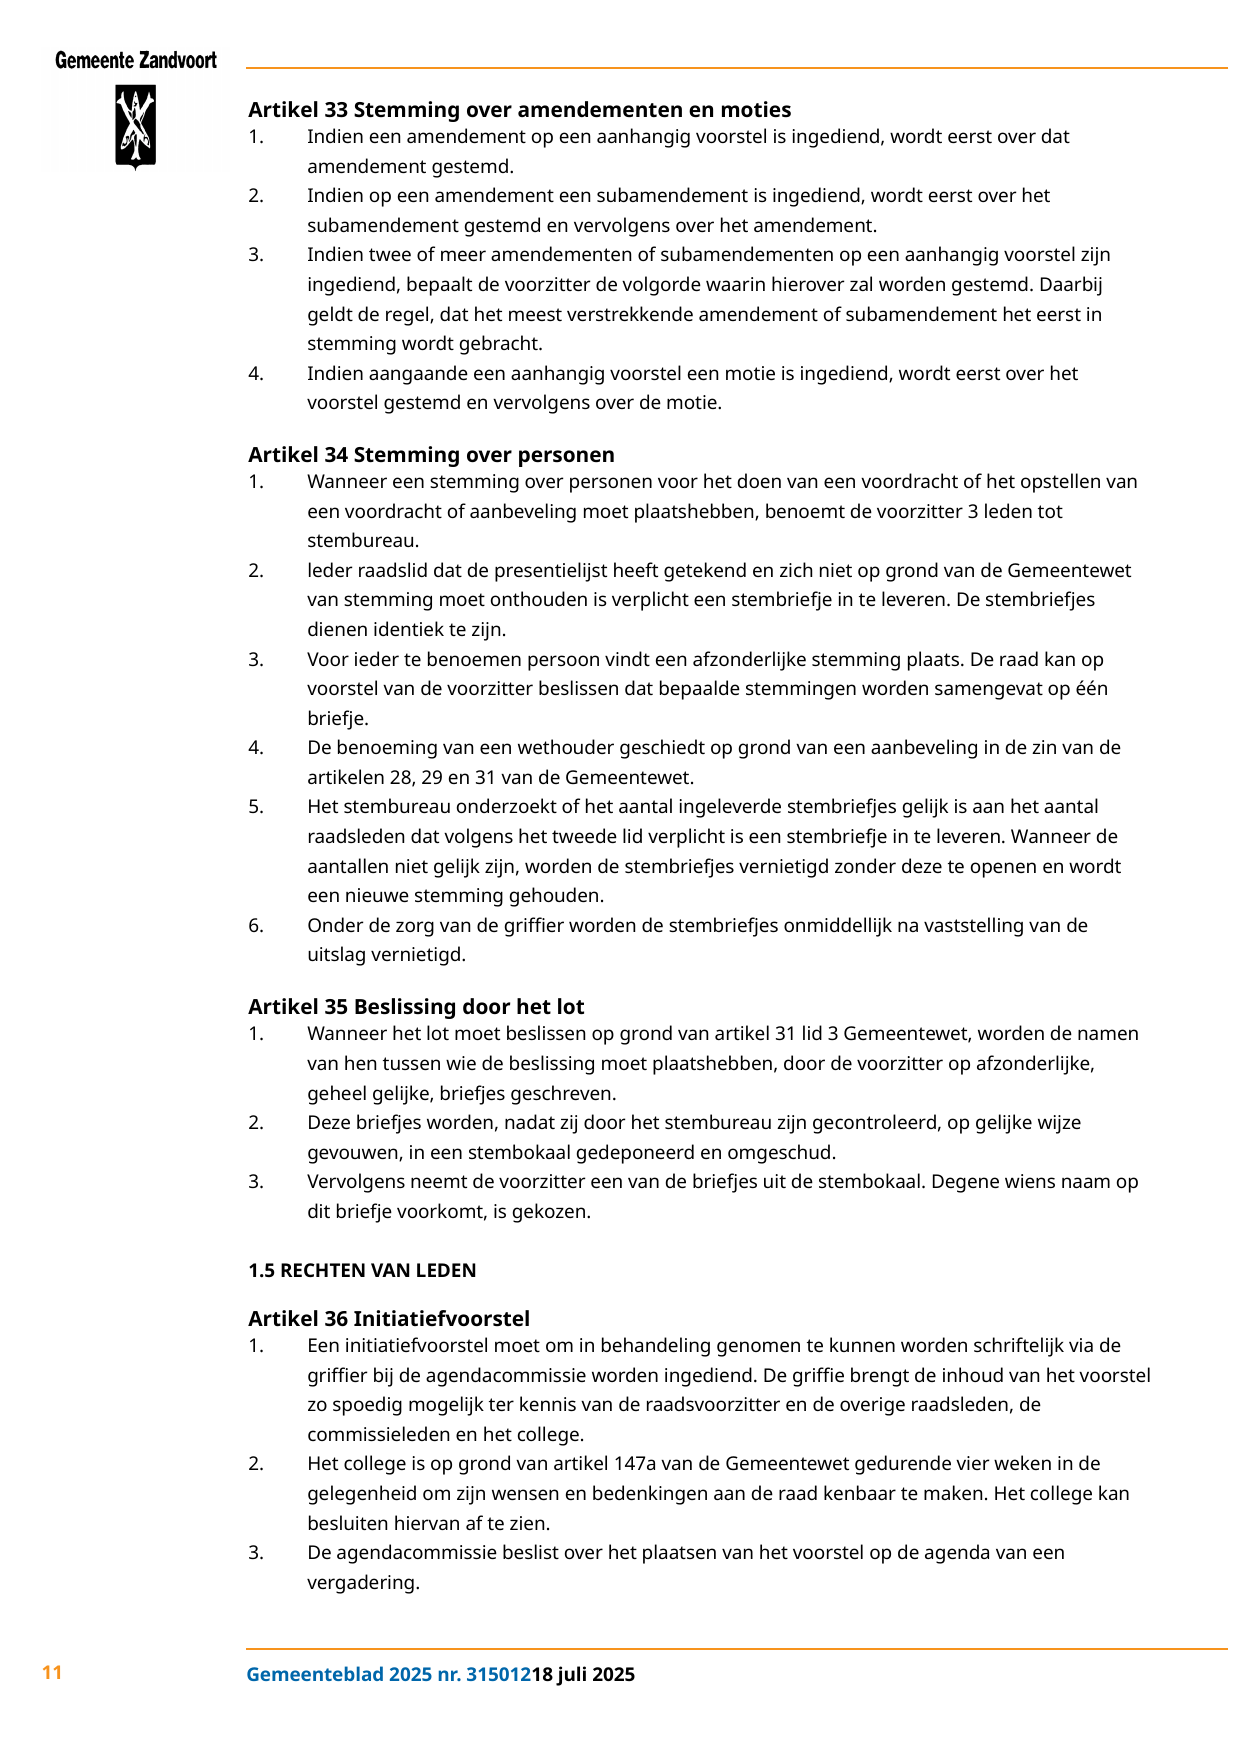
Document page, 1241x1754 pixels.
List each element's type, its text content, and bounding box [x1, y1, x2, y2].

list Deze briefjes worden, nadat zij door het stembureau zijn gecontroleerd, op gelijke wijze gevouwen, in een stembokaal gedeponeerd en omgeschud. [248, 1109, 1152, 1164]
list Indien twee of meer amendementen of subamendementen op een aanhangig voorstel zijn ingediend, bepaalt de voorzitter de volgorde waarin hierover zal worden gestemd. Daarbij geldt de regel, dat het meest verstrekkende amendement of subamendement het eerst in stemming wordt gebracht. [248, 242, 1152, 356]
text Artikel 36 Initiatiefvoorstel [248, 1304, 1152, 1332]
text Artikel 35 Beslissing door het lot [248, 992, 1152, 1021]
text Artikel 34 Stemming over personen [248, 440, 1152, 468]
list Een initiatiefvoorstel moet om in behandeling genomen te kunnen worden schriftelijk via de griffier bij de agendacommissie worden ingediend. De griffie brengt de inhoud van het voorstel zo spoedig mogelijk ter kennis van de raadsvoorzitter en de overige raadsleden, de commissieleden en het college. [248, 1332, 1152, 1447]
list Het college is op grond van artikel 147a van de Gemeentewet gedurende vier weken in de gelegenheid om zijn wensen en bedenkingen aan de raad kenbaar te maken. Het college kan besluiten hiervan af te zien. [248, 1451, 1152, 1535]
list Onder de zorg van de griffier worden de stembriefjes onmiddellijk na vaststelling van de uitslag vernietigd. [248, 912, 1152, 967]
list Wanneer een stemming over personen voor het doen van een voordracht of het opstellen van een voordracht of aanbeveling moet plaatshebben, benoemt de voorzitter 3 leden tot stembureau. [248, 468, 1152, 553]
list Vervolgens neemt de voorzitter een van de briefjes uit de stembokaal. Degene wiens naam op dit briefje voorkomt, is gekozen. [248, 1168, 1152, 1224]
text 1.5 RECHTEN VAN LEDEN [248, 1257, 1152, 1283]
list Indien op een amendement een subamendement is ingediend, wordt eerst over het subamendement gestemd en vervolgens over het amendement. [248, 182, 1152, 238]
list Wanneer het lot moet beslissen op grond van artikel 31 lid 3 Gemeentewet, worden de namen van hen tussen wie de beslissing moet plaatshebben, door de voorzitter op afzonderlijke, geheel gelijke, briefjes geschreven. [248, 1021, 1152, 1105]
picture [41, 47, 231, 172]
list Het stembureau onderzoekt of het aantal ingeleverde stembriefjes gelijk is aan het aantal raadsleden dat volgens het tweede lid verplicht is een stembriefje in te leveren. Wanneer de aantallen niet gelijk zijn, worden de stembriefjes vernietigd zonder deze te openen en wordt een nieuwe stemming gehouden. [248, 794, 1152, 908]
list De agendacommissie beslist over het plaatsen van het voorstel op de agenda van een vergadering. [248, 1539, 1152, 1594]
text Artikel 33 Stemming over amendementen en moties [248, 95, 1152, 123]
list Indien een amendement op een aanhangig voorstel is ingediend, wordt eerst over dat amendement gestemd. [248, 123, 1152, 178]
list De benoeming van een wethouder geschiedt op grond van een aanbeveling in de zin van de artikelen 28, 29 en 31 van de Gemeentewet. [248, 734, 1152, 790]
list leder raadslid dat de presentielijst heeft getekend en zich niet op grond van de Gemeentewet van stemming moet onthouden is verplicht een stembriefje in te leveren. De stembriefjes dienen identiek te zijn. [248, 557, 1152, 642]
list Voor ieder te benoemen persoon vindt een afzonderlijke stemming plaats. De raad kan op voorstel van de voorzitter beslissen dat bepaalde stemmingen worden samengevat op één briefje. [248, 646, 1152, 731]
list Indien aangaande een aanhangig voorstel een motie is ingediend, wordt eerst over het voorstel gestemd en vervolgens over de motie. [248, 360, 1152, 415]
